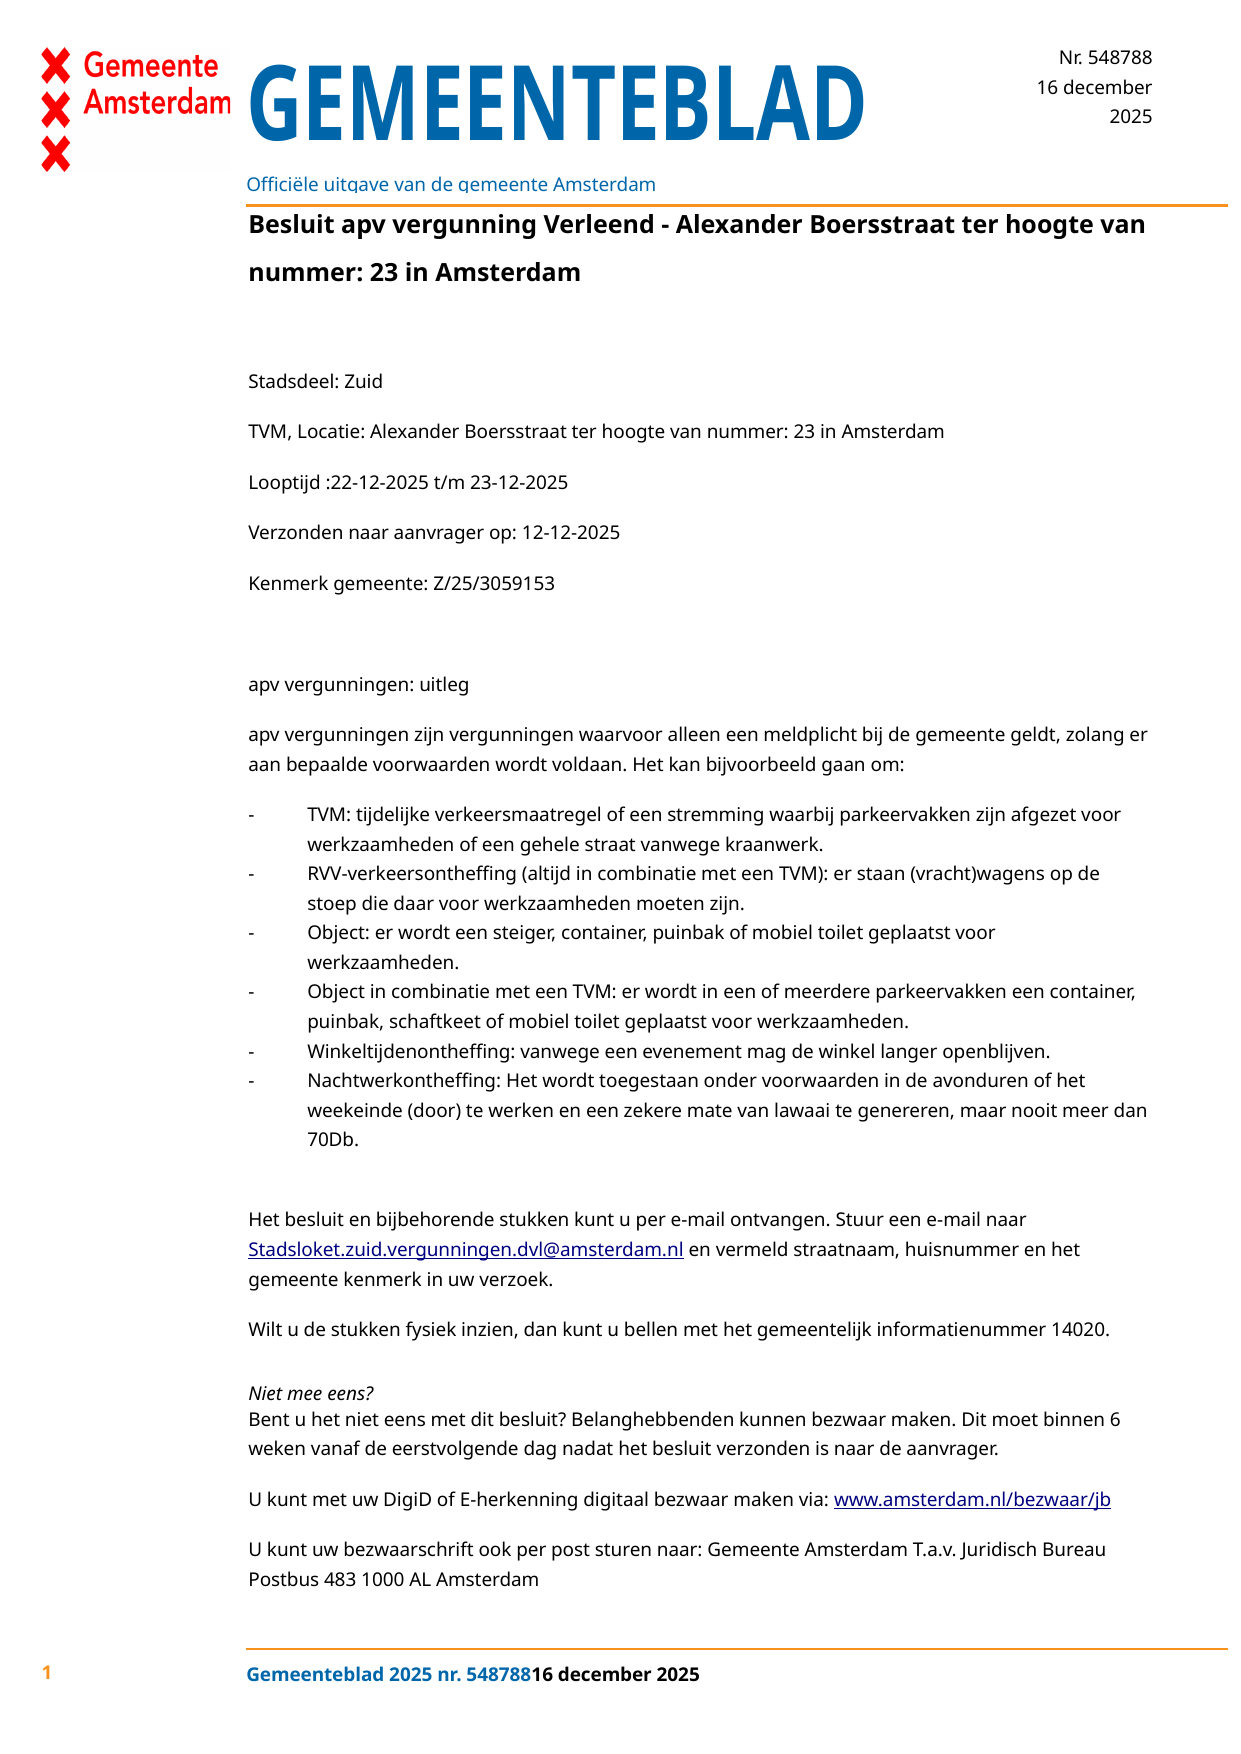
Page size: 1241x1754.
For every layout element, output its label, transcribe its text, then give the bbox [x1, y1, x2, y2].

text Wilt u de stukken fysiek inzien, dan kunt u bellen met het gemeentelijk informatienummer 14020. [248, 1316, 1152, 1342]
list Object in combinatie met een TVM: er wordt in een of meerdere parkeervakken een container, puinbak, schaftkeet of mobiel toilet geplaatst voor werkzaamheden. [248, 979, 1152, 1034]
text apv vergunningen zijn vergunningen waarvoor alleen een meldplicht bij de gemeente geldt, zolang er aan bepaalde voorwaarden wordt voldaan. Het kan bijvoorbeeld gaan om: [248, 721, 1152, 777]
text Besluit apv vergunning Verleend - Alexander Boersstraat ter hoogte van nummer: 23 in Amsterdam [248, 207, 1152, 288]
list TVM: tijdelijke verkeersmaatregel of een stremming waarbij parkeervakken zijn afgezet voor werkzaamheden of een gehele straat vanwege kraanwerk. [248, 801, 1152, 857]
text Looptijd :22-12-2025 t/m 23-12-2025 [248, 469, 1152, 495]
text Stadsdeel: Zuid [248, 368, 1152, 394]
picture [41, 47, 231, 172]
list Object: er wordt een steiger, container, puinbak of mobiel toilet geplaatst voor werkzaamheden. [248, 919, 1152, 975]
text Het besluit en bijbehorende stukken kunt u per e-mail ontvangen. Stuur een e-mail naar Stadsloket.zuid.vergunningen.dvl@amsterdam.nl en vermeld straatnaam, huisnummer en het gemeente kenmerk in uw verzoek. [248, 1207, 1152, 1292]
text apv vergunningen: uitleg [248, 671, 1152, 697]
text U kunt met uw DigiD of E-herkenning digitaal bezwaar maken via: www.amsterdam.nl/bezwaar/jb [248, 1486, 1152, 1512]
list RVV-verkeersontheffing (altijd in combinatie met een TVM): er staan (vracht)wagens op de stoep die daar voor werkzaamheden moeten zijn. [248, 860, 1152, 916]
text Verzonden naar aanvrager op: 12-12-2025 [248, 519, 1152, 545]
text TVM, Locatie: Alexander Boersstraat ter hoogte van nummer: 23 in Amsterdam [248, 419, 1152, 444]
text Kenmerk gemeente: Z/25/3059153 [248, 570, 1152, 596]
list Nachtwerkontheffing: Het wordt toegestaan onder voorwaarden in de avonduren of het weekeinde (door) te werken en een zekere mate van lawaai te genereren, maar nooit meer dan 70Db. [248, 1067, 1152, 1152]
text Bent u het niet eens met dit besluit? Belanghebbenden kunnen bezwaar maken. Dit moet binnen 6 weken vanaf de eerstvolgende dag nadat het besluit verzonden is naar de aanvrager. [248, 1406, 1152, 1461]
list Winkeltijdenontheffing: vanwege een evenement mag de winkel langer openblijven. [248, 1038, 1152, 1064]
text U kunt uw bezwaarschrift ook per post sturen naar: Gemeente Amsterdam T.a.v. Juridisch Bureau Postbus 483 1000 AL Amsterdam [248, 1536, 1152, 1592]
text Niet mee eens? [248, 1380, 1152, 1406]
